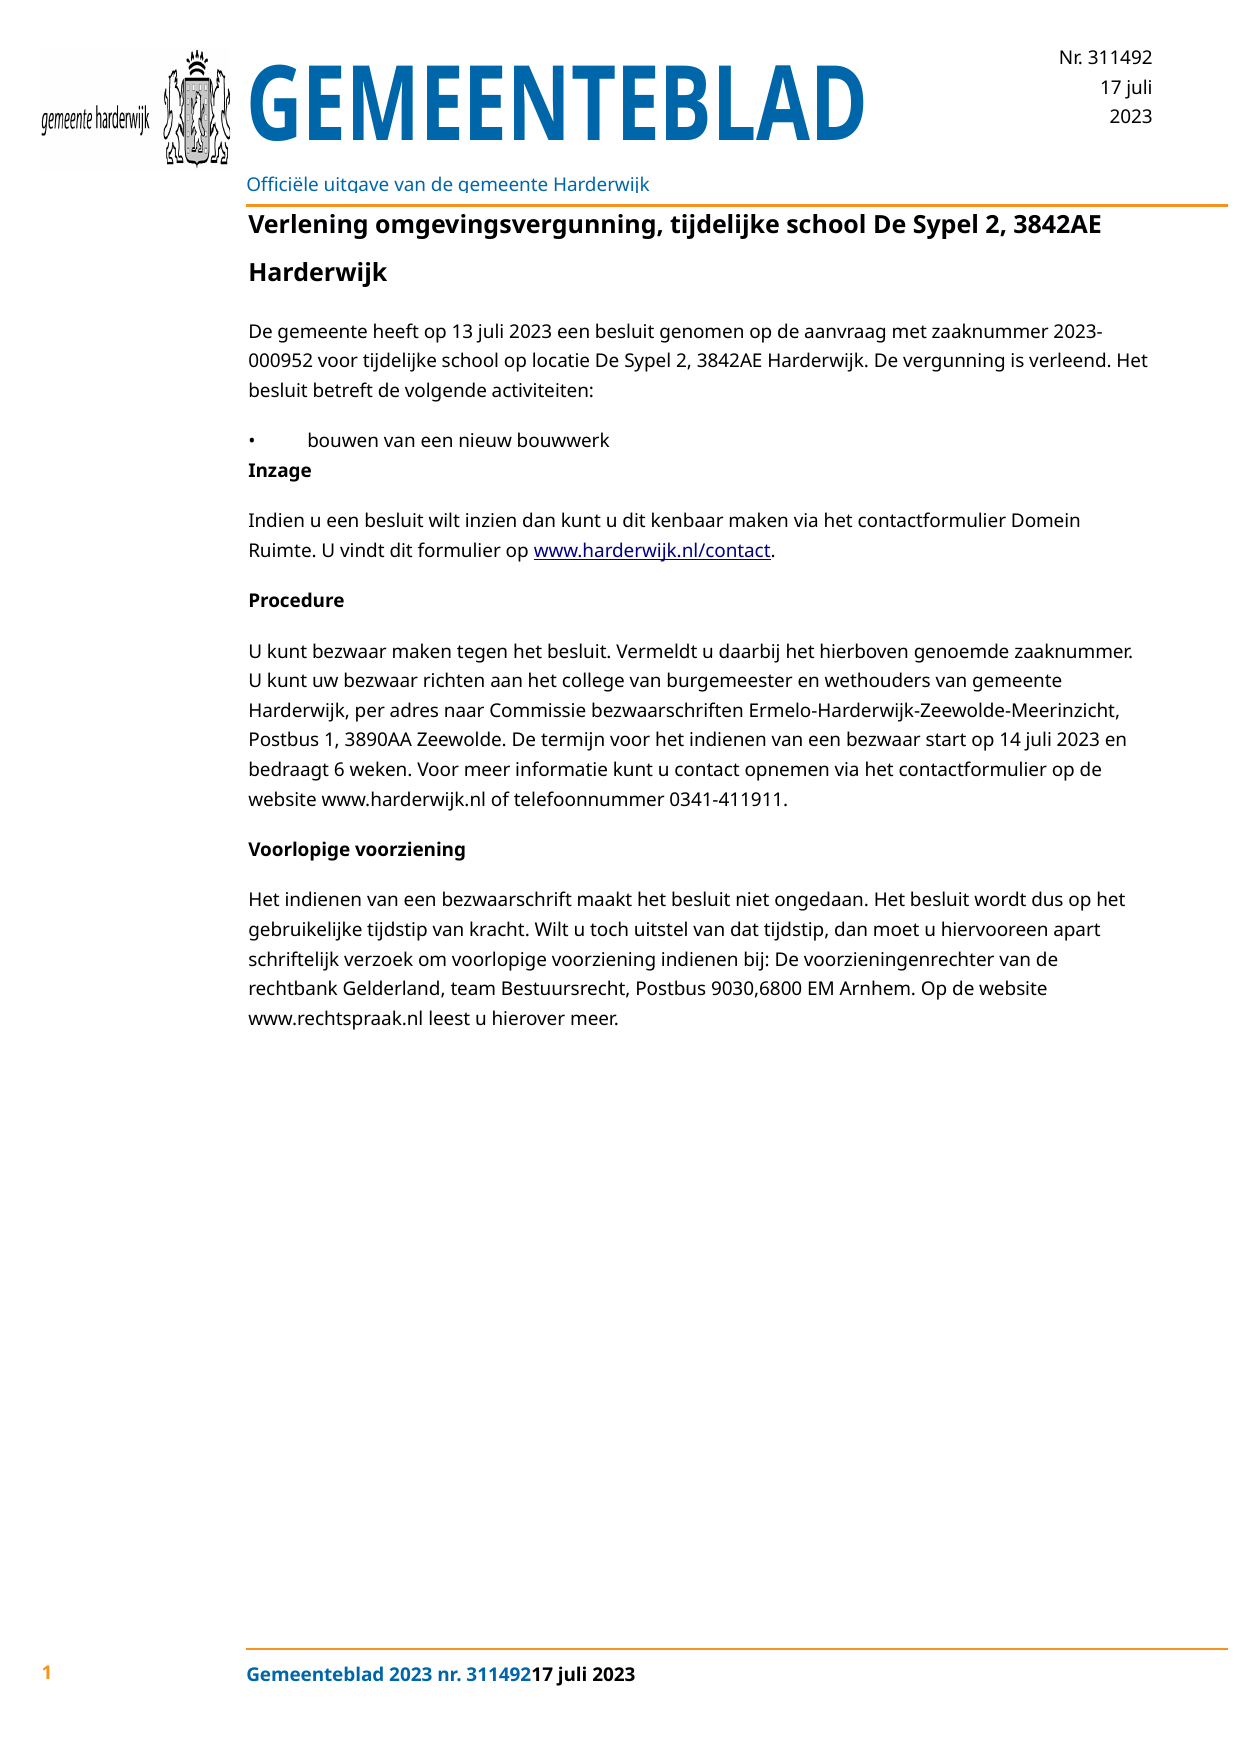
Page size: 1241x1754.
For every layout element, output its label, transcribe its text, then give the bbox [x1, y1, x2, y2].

list bouwen van een nieuw bouwwerk [248, 427, 1152, 453]
text Het indienen van een bezwaarschrift maakt het besluit niet ongedaan. Het besluit wordt dus op het gebruikelijke tijdstip van kracht. Wilt u toch uitstel van dat tijdstip, dan moet u hiervooreen apart schriftelijk verzoek om voorlopige voorziening indienen bij: De voorzieningenrechter van de rechtbank Gelderland, team Bestuursrecht, Postbus 9030,6800 EM Arnhem. Op de website www.rechtspraak.nl leest u hierover meer. [248, 887, 1152, 1031]
text Inzage [248, 457, 1152, 483]
picture [41, 47, 231, 172]
text Indien u een besluit wilt inzien dan kunt u dit kenbaar maken via het contactformulier Domein Ruimte. U vindt dit formulier op www.harderwijk.nl/contact. [248, 507, 1152, 563]
text U kunt bezwaar maken tegen het besluit. Vermeldt u daarbij het hierboven genoemde zaaknummer. U kunt uw bezwaar richten aan het college van burgemeester en wethouders van gemeente Harderwijk, per adres naar Commissie bezwaarschriften Ermelo-Harderwijk-Zeewolde-Meerinzicht, Postbus 1, 3890AA Zeewolde. De termijn voor het indienen van een bezwaar start op 14 juli 2023 en bedraagt 6 weken. Voor meer informatie kunt u contact opnemen via het contactformulier op de website www.harderwijk.nl of telefoonnummer 0341-411911. [248, 638, 1152, 812]
text Procedure [248, 587, 1152, 613]
text Voorlopige voorziening [248, 836, 1152, 862]
text Verlening omgevingsvergunning, tijdelijke school De Sypel 2, 3842AE Harderwijk [248, 207, 1152, 288]
text De gemeente heeft op 13 juli 2023 een besluit genomen op de aanvraag met zaaknummer 2023-000952 voor tijdelijke school op locatie De Sypel 2, 3842AE Harderwijk. De vergunning is verleend. Het besluit betreft de volgende activiteiten: [248, 318, 1152, 403]
